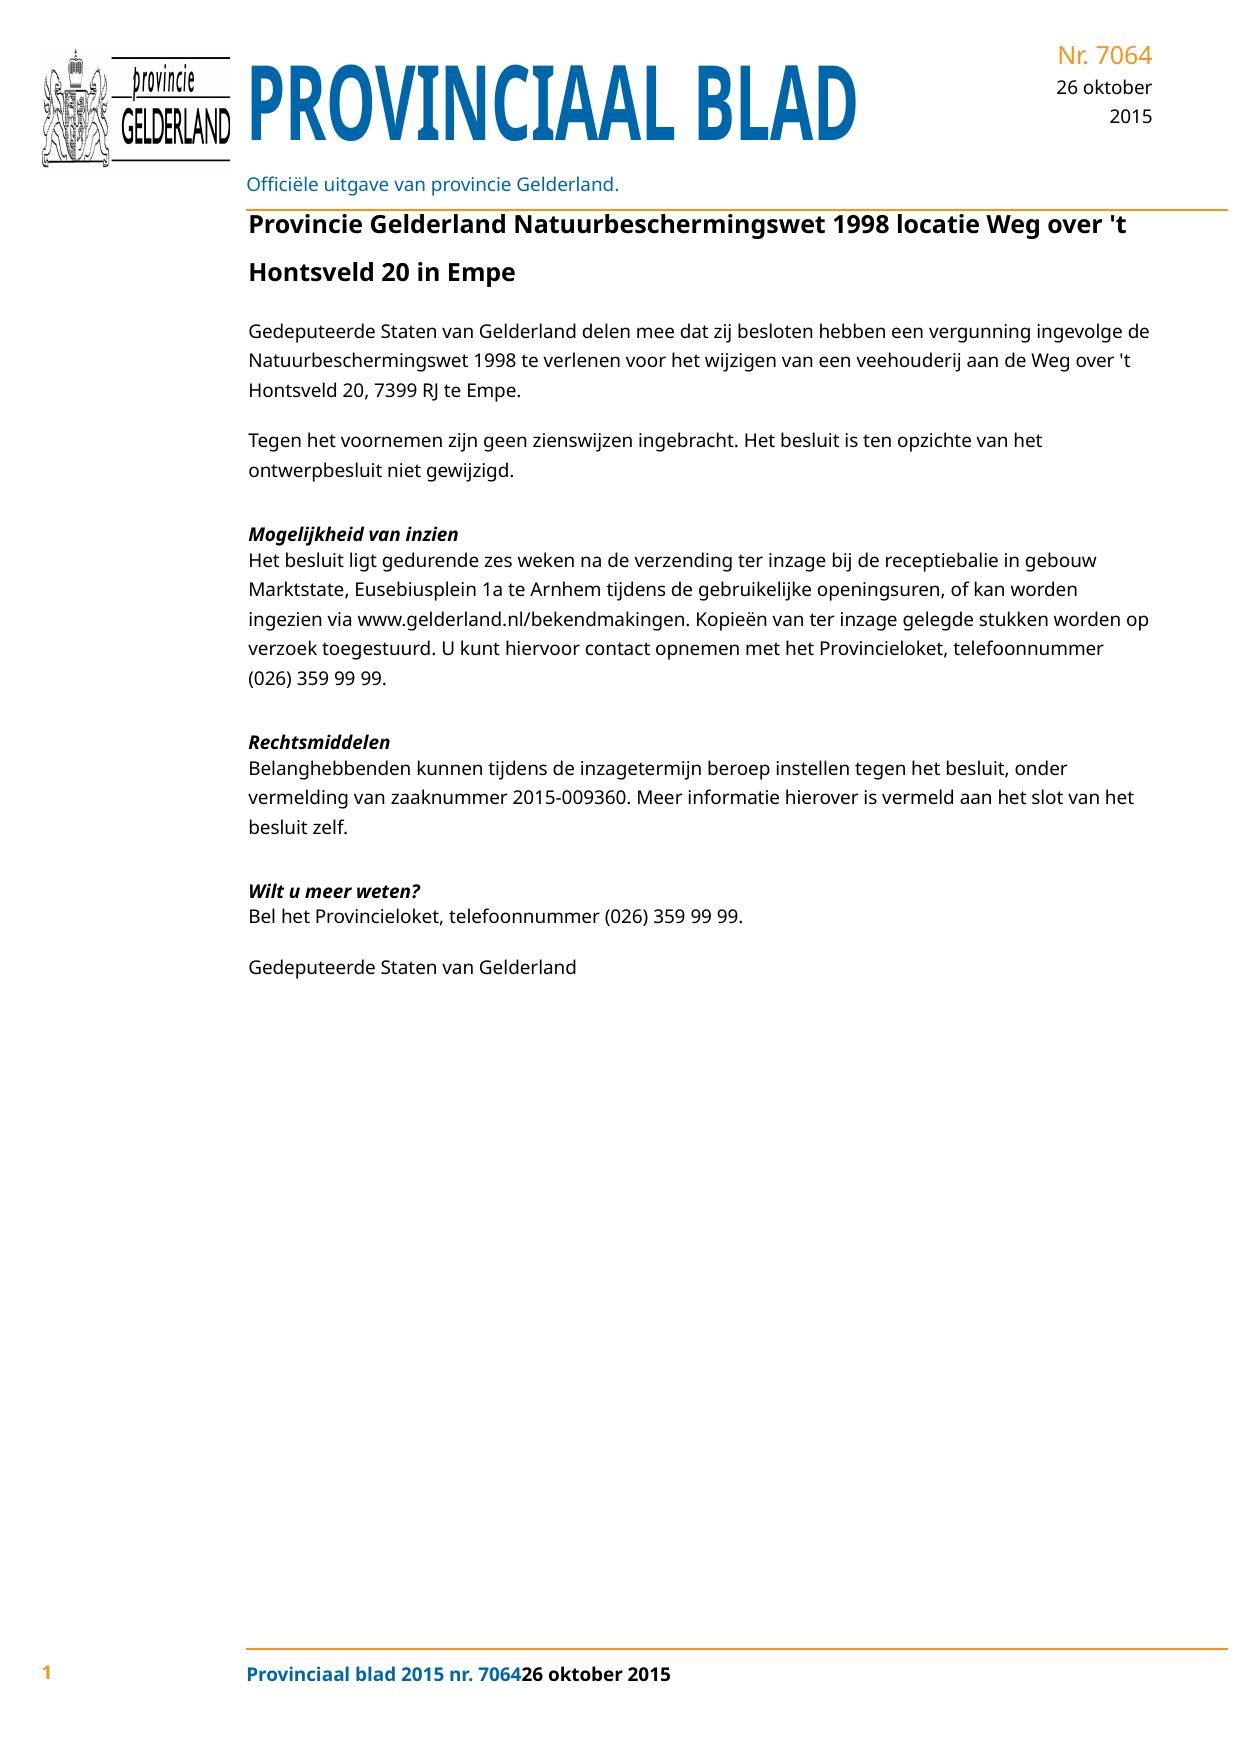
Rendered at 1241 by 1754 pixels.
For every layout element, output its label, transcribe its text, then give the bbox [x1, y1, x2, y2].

text Rechtsmiddelen [248, 729, 1152, 755]
text Gedeputeerde Staten van Gelderland delen mee dat zij besloten hebben een vergunning ingevolge de Natuurbeschermingswet 1998 te verlenen voor het wijzigen van een veehouderij aan de Weg over 't Hontsveld 20, 7399 RJ te Empe. [248, 318, 1152, 403]
text Tegen het voornemen zijn geen zienswijzen ingebracht. Het besluit is ten opzichte van het ontwerpbesluit niet gewijzigd. [248, 427, 1152, 483]
text Provincie Gelderland Natuurbeschermingswet 1998 locatie Weg over 't Hontsveld 20 in Empe [248, 211, 1152, 288]
text Belanghebbenden kunnen tijdens de inzagetermijn beroep instellen tegen het besluit, onder vermelding van zaaknummer 2015-009360. Meer informatie hierover is vermeld aan het slot van het besluit zelf. [248, 755, 1152, 840]
text Gedeputeerde Staten van Gelderland [248, 954, 1152, 980]
text Mogelijkheid van inzien [248, 521, 1152, 547]
picture [41, 47, 231, 172]
text Bel het Provincieloket, telefoonnummer (026) 359 99 99. [248, 904, 1152, 929]
text Het besluit ligt gedurende zes weken na de verzending ter inzage bij de receptiebalie in gebouw Marktstate, Eusebiusplein 1a te Arnhem tijdens de gebruikelijke openingsuren, of kan worden ingezien via www.gelderland.nl/bekendmakingen. Kopieën van ter inzage gelegde stukken worden op verzoek toegestuurd. U kunt hiervoor contact opnemen met het Provincieloket, telefoonnummer (026) 359 99 99. [248, 547, 1152, 691]
text Wilt u meer weten? [248, 878, 1152, 904]
